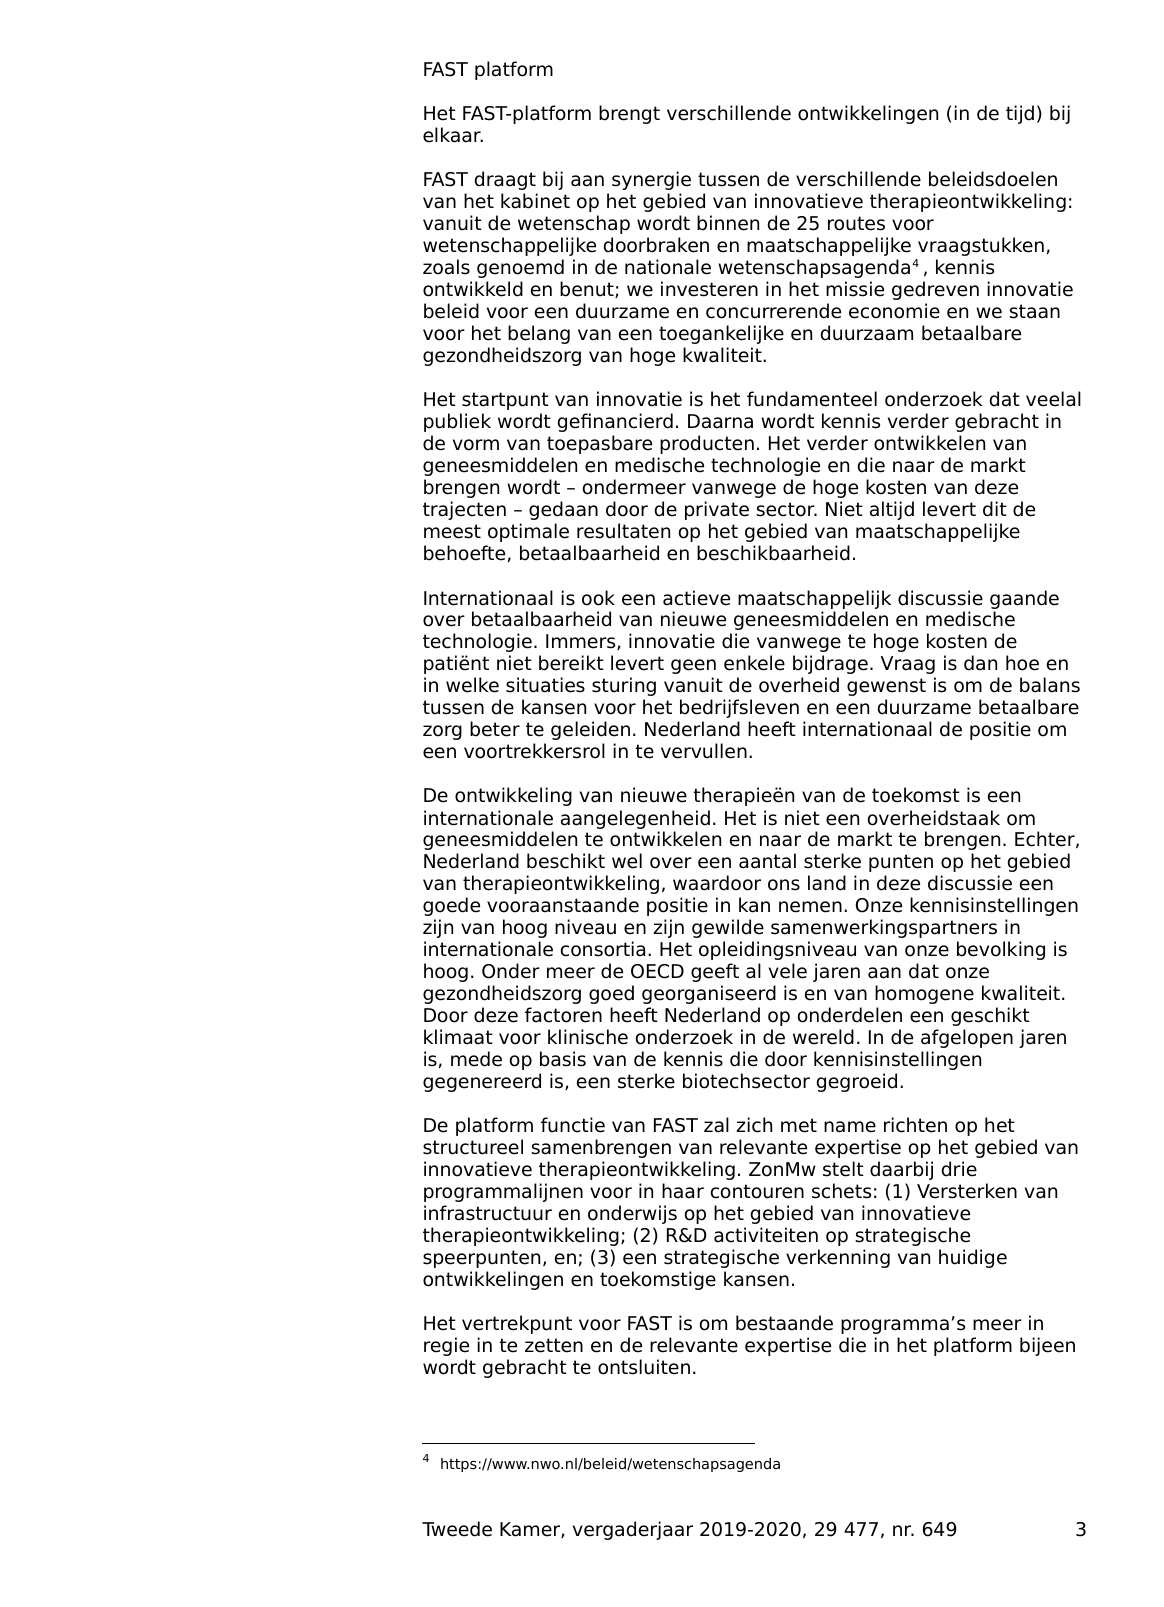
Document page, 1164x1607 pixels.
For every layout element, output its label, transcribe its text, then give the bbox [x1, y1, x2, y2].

text Het startpunt van innovatie is het fundamenteel onderzoek dat veelal publiek wordt gefinancierd. Daarna wordt kennis verder gebracht in de vorm van toepasbare producten. Het verder ontwikkelen van geneesmiddelen en medische technologie en die naar de markt brengen wordt – ondermeer vanwege de hoge kosten van deze trajecten – gedaan door de private sector. Niet altijd levert dit de meest optimale resultaten op het gebied van maatschappelijke behoefte, betaalbaarheid en beschikbaarheid. [422, 389, 1087, 565]
text Internationaal is ook een actieve maatschappelijk discussie gaande over betaalbaarheid van nieuwe geneesmiddelen en medische technologie. Immers, innovatie die vanwege te hoge kosten de patiënt niet bereikt levert geen enkele bijdrage. Vraag is dan hoe en in welke situaties sturing vanuit de overheid gewenst is om de balans tussen de kansen voor het bedrijfsleven en een duurzame betaalbare zorg beter te geleiden. Nederland heeft internationaal de positie om een voortrekkersrol in te vervullen. [422, 587, 1087, 763]
text Het vertrekpunt voor FAST is om bestaande programma’s meer in regie in te zetten en de relevante expertise die in het platform bijeen wordt gebracht te ontsluiten. [422, 1313, 1087, 1379]
text https://www.nwo.nl/beleid/wetenschapsagenda [422, 1452, 1087, 1474]
text Het FAST-platform brengt verschillende ontwikkelingen (in de tijd) bij elkaar. [422, 103, 1087, 147]
text De ontwikkeling van nieuwe therapieën van de toekomst is een internationale aangelegenheid. Het is niet een overheidstaak om geneesmiddelen te ontwikkelen en naar de markt te brengen. Echter, Nederland beschikt wel over een aantal sterke punten op het gebied van therapieontwikkeling, waardoor ons land in deze discussie een goede vooraanstaande positie in kan nemen. Onze kennisinstellingen zijn van hoog niveau en zijn gewilde samenwerkingspartners in internationale consortia. Het opleidingsniveau van onze bevolking is hoog. Onder meer de OECD geeft al vele jaren aan dat onze gezondheidszorg goed georganiseerd is en van homogene kwaliteit. Door deze factoren heeft Nederland op onderdelen een geschikt klimaat voor klinische onderzoek in de wereld. In de afgelopen jaren is, mede op basis van de kennis die door kennisinstellingen gegenereerd is, een sterke biotechsector gegroeid. [422, 785, 1087, 1093]
text FAST draagt bij aan synergie tussen de verschillende beleidsdoelen van het kabinet op het gebied van innovatieve therapieontwikkeling: vanuit de wetenschap wordt binnen de 25 routes voor wetenschappelijke doorbraken en maatschappelijke vraagstukken, zoals genoemd in de nationale wetenschapsagenda, kennis ontwikkeld en benut; we investeren in het missie gedreven innovatie beleid voor een duurzame en concurrerende economie en we staan voor het belang van een toegankelijke en duurzaam betaalbare gezondheidszorg van hoge kwaliteit. [422, 169, 1087, 367]
text De platform functie van FAST zal zich met name richten op het structureel samenbrengen van relevante expertise op het gebied van innovatieve therapieontwikkeling. ZonMw stelt daarbij drie programmalijnen voor in haar contouren schets: (1) Versterken van infrastructuur en onderwijs op het gebied van innovatieve therapieontwikkeling; (2) R&D activiteiten op strategische speerpunten, en; (3) een strategische verkenning van huidige ontwikkelingen en toekomstige kansen. [422, 1115, 1087, 1291]
subtitle FAST platform [422, 59, 1087, 81]
